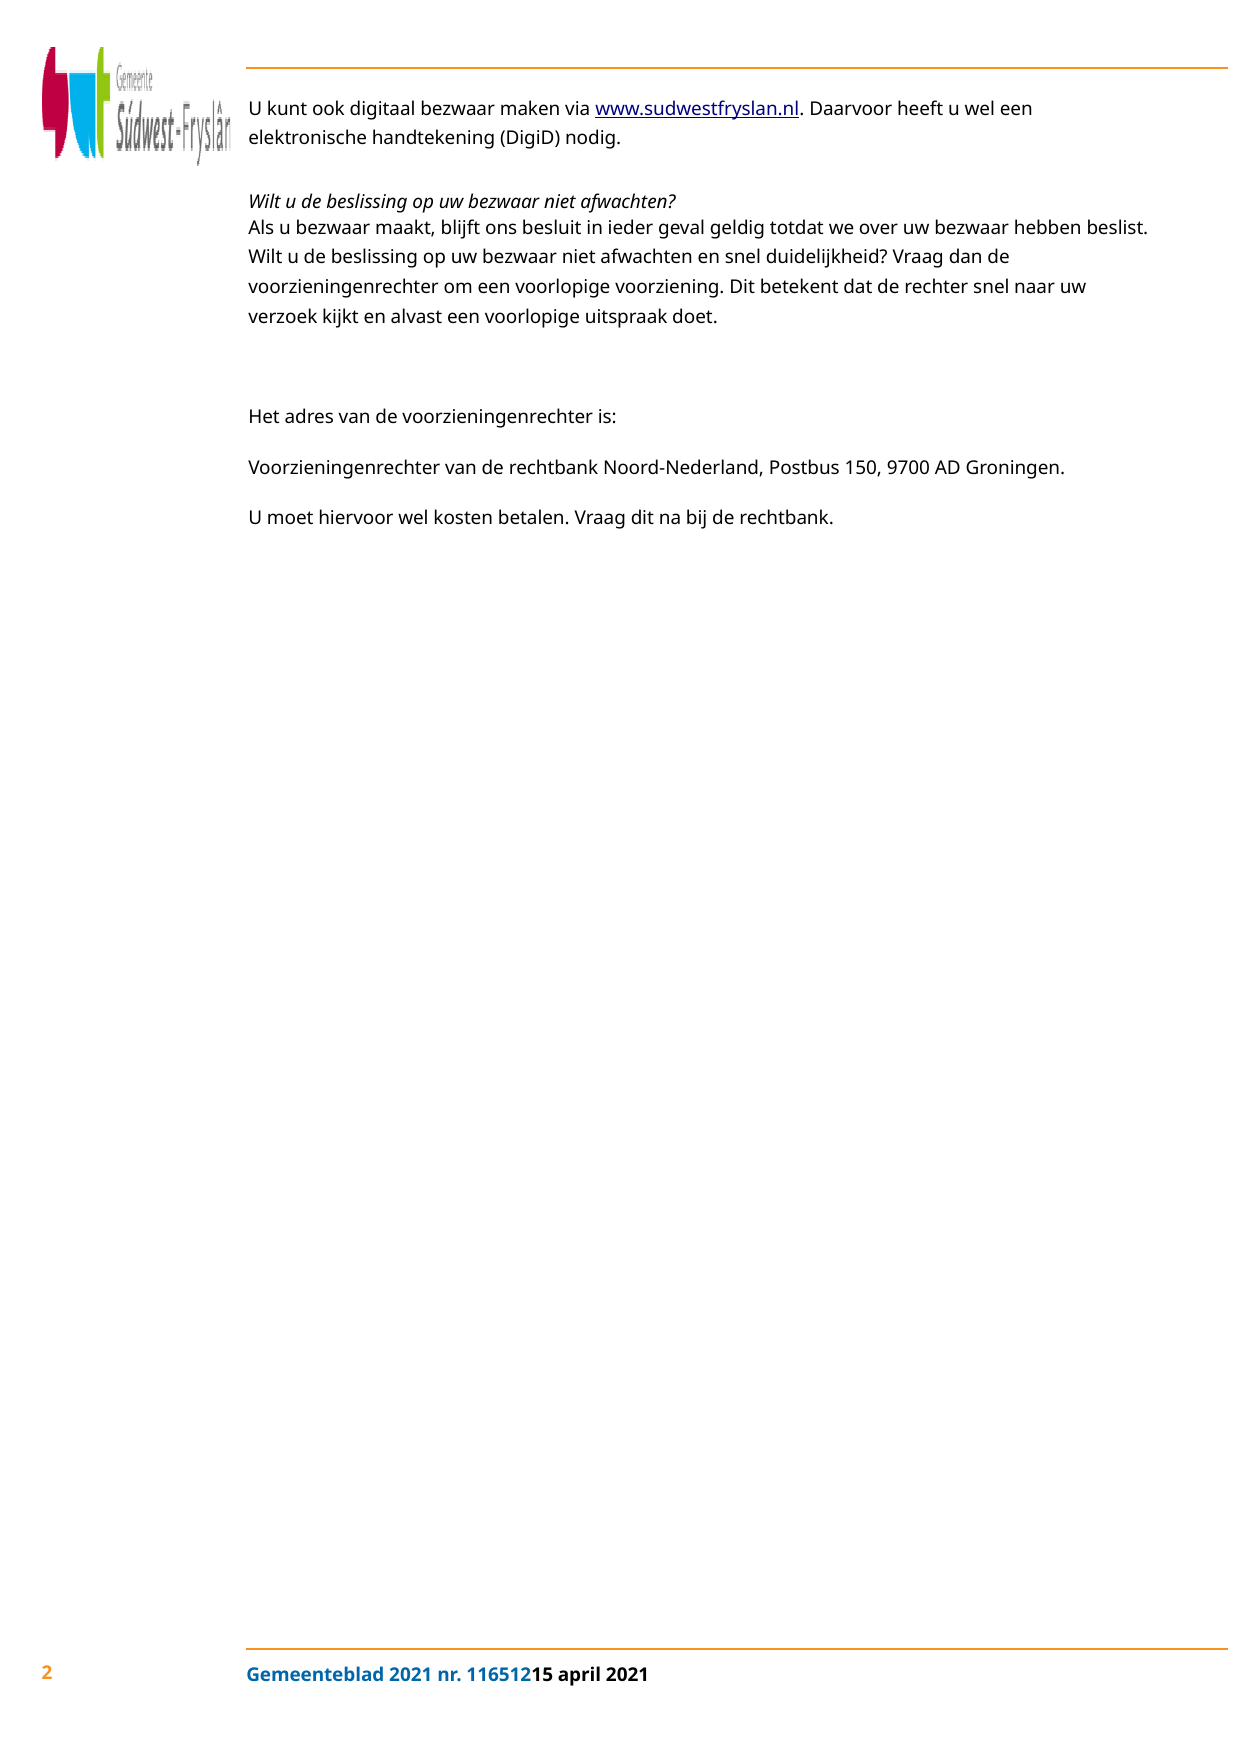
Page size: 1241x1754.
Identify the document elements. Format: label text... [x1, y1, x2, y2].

text Wilt u de beslissing op uw bezwaar niet afwachten? [248, 188, 1152, 214]
text Voorzieningenrechter van de rechtbank Noord-Nederland, Postbus 150, 9700 AD Groningen. [248, 454, 1152, 480]
text U kunt ook digitaal bezwaar maken via www.sudwestfryslan.nl. Daarvoor heeft u wel een elektronische handtekening (DigiD) nodig. [248, 95, 1152, 150]
text Als u bezwaar maakt, blijft ons besluit in ieder geval geldig totdat we over uw bezwaar hebben beslist. Wilt u de beslissing op uw bezwaar niet afwachten en snel duidelijkheid? Vraag dan de voorzieningenrechter om een voorlopige voorziening. Dit betekent dat de rechter snel naar uw verzoek kijkt en alvast een voorlopige uitspraak doet. [248, 214, 1152, 328]
picture [41, 47, 231, 172]
text U moet hiervoor wel kosten betalen. Vraag dit na bij de rechtbank. [248, 504, 1152, 530]
text Het adres van de voorzieningenrechter is: [248, 404, 1152, 429]
